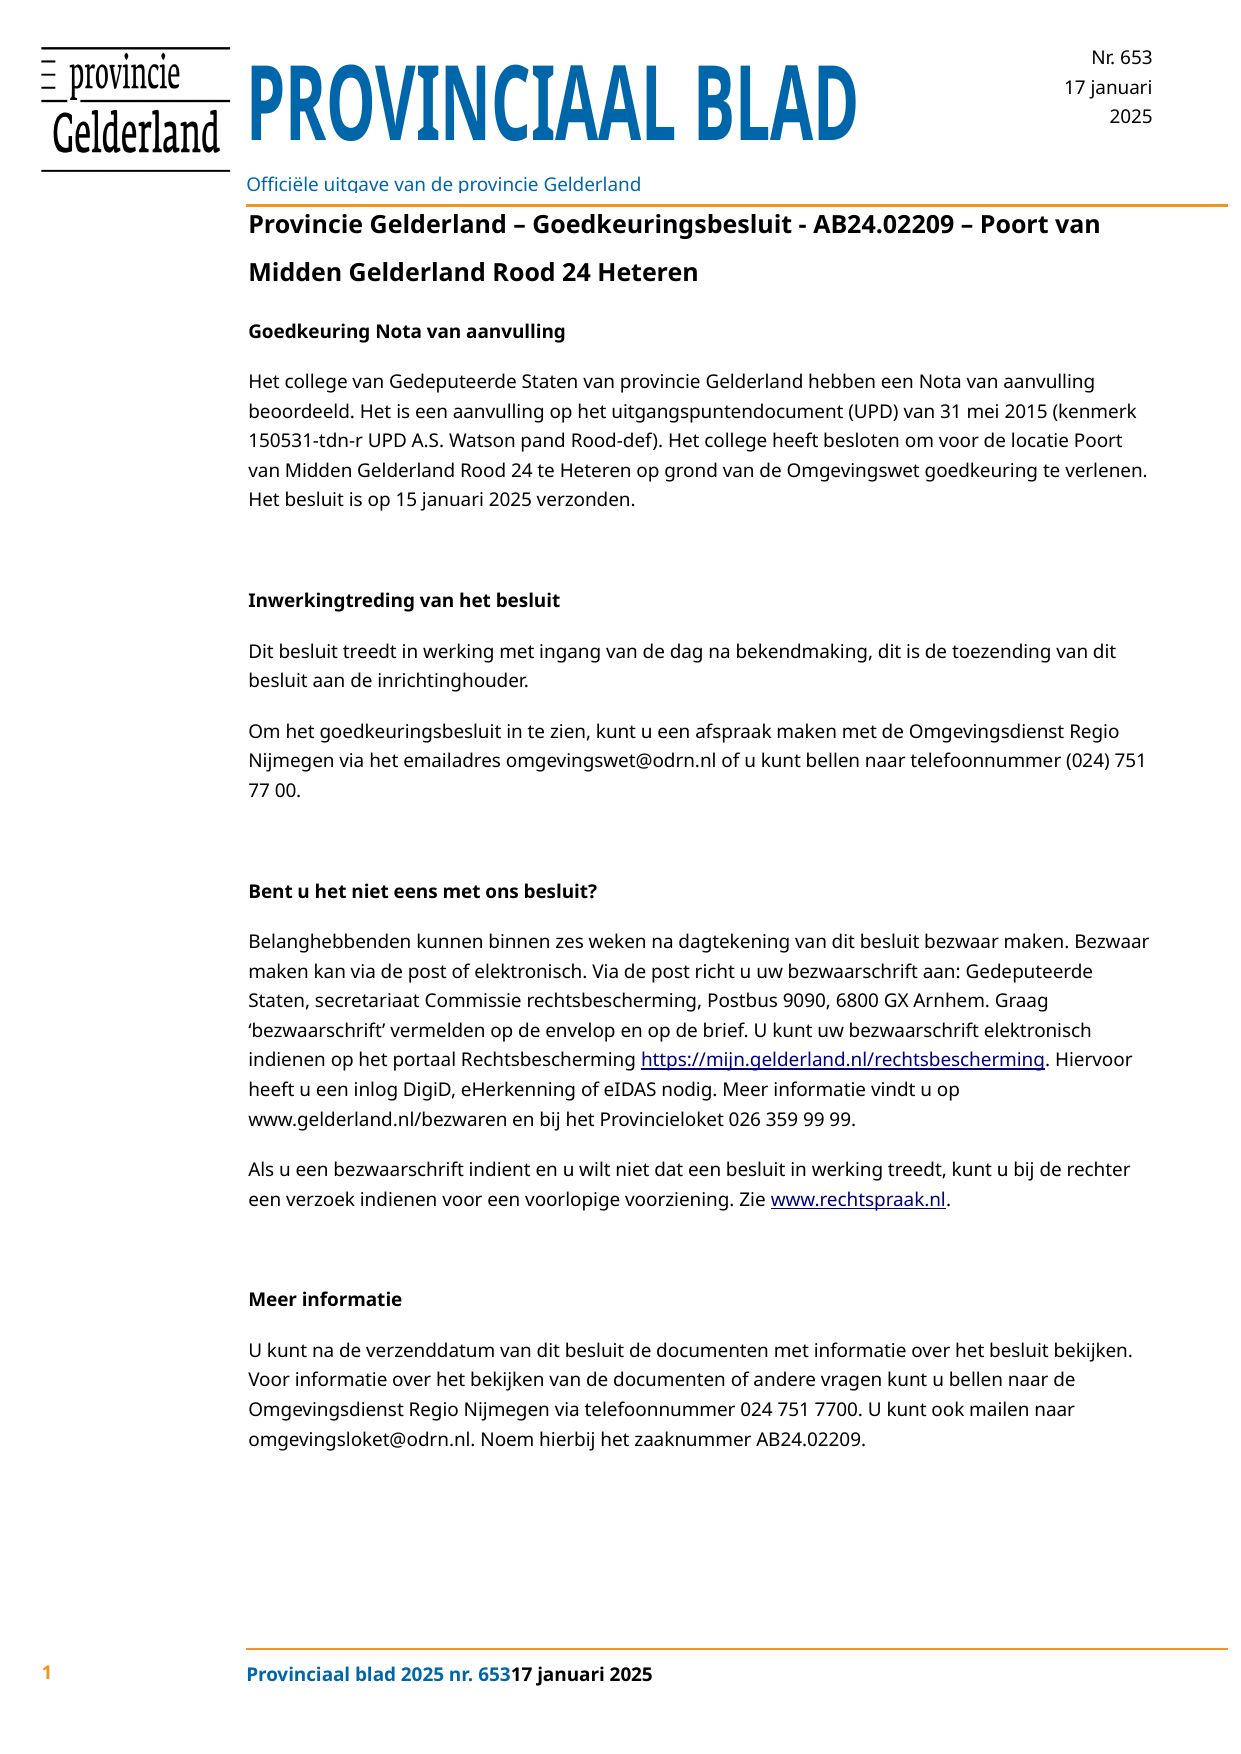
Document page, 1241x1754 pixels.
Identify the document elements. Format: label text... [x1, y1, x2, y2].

text Als u een bezwaarschrift indient en u wilt niet dat een besluit in werking treedt, kunt u bij de rechter een verzoek indienen voor een voorlopige voorziening. Zie www.rechtspraak.nl. [248, 1156, 1152, 1212]
text Dit besluit treedt in werking met ingang van de dag na bekendmaking, dit is de toezending van dit besluit aan de inrichtinghouder. [248, 638, 1152, 693]
picture [41, 47, 231, 172]
text Goedkeuring Nota van aanvulling [248, 318, 1152, 344]
text Provincie Gelderland – Goedkeuringsbesluit - AB24.02209 – Poort van Midden Gelderland Rood 24 Heteren [248, 207, 1152, 288]
text U kunt na de verzenddatum van dit besluit de documenten met informatie over het besluit bekijken. Voor informatie over het bekijken van de documenten of andere vragen kunt u bellen naar de Omgevingsdienst Regio Nijmegen via telefoonnummer 024 751 7700. U kunt ook mailen naar omgevingsloket@odrn.nl. Noem hierbij het zaaknummer AB24.02209. [248, 1337, 1152, 1452]
text Meer informatie [248, 1287, 1152, 1312]
text Bent u het niet eens met ons besluit? [248, 878, 1152, 904]
text Inwerkingtreding van het besluit [248, 587, 1152, 613]
text Belanghebbenden kunnen binnen zes weken na dagtekening van dit besluit bezwaar maken. Bezwaar maken kan via de post of elektronisch. Via de post richt u uw bezwaarschrift aan: Gedeputeerde Staten, secretariaat Commissie rechtsbescherming, Postbus 9090, 6800 GX Arnhem. Graag ‘bezwaarschrift’ vermelden op de envelop en op de brief. U kunt uw bezwaarschrift elektronisch indienen op het portaal Rechtsbescherming https://mijn.gelderland.nl/rechtsbescherming. Hiervoor heeft u een inlog DigiD, eHerkenning of eIDAS nodig. Meer informatie vindt u op www.gelderland.nl/bezwaren en bij het Provincieloket 026 359 99 99. [248, 928, 1152, 1132]
text Het college van Gedeputeerde Staten van provincie Gelderland hebben een Nota van aanvulling beoordeeld. Het is een aanvulling op het uitgangspuntendocument (UPD) van 31 mei 2015 (kenmerk 150531-tdn-r UPD A.S. Watson pand Rood-def). Het college heeft besloten om voor de locatie Poort van Midden Gelderland Rood 24 te Heteren op grond van de Omgevingswet goedkeuring te verlenen. Het besluit is op 15 januari 2025 verzonden. [248, 368, 1152, 512]
text Om het goedkeuringsbesluit in te zien, kunt u een afspraak maken met de Omgevingsdienst Regio Nijmegen via het emailadres omgevingswet@odrn.nl of u kunt bellen naar telefoonnummer (024) 751 77 00. [248, 718, 1152, 803]
